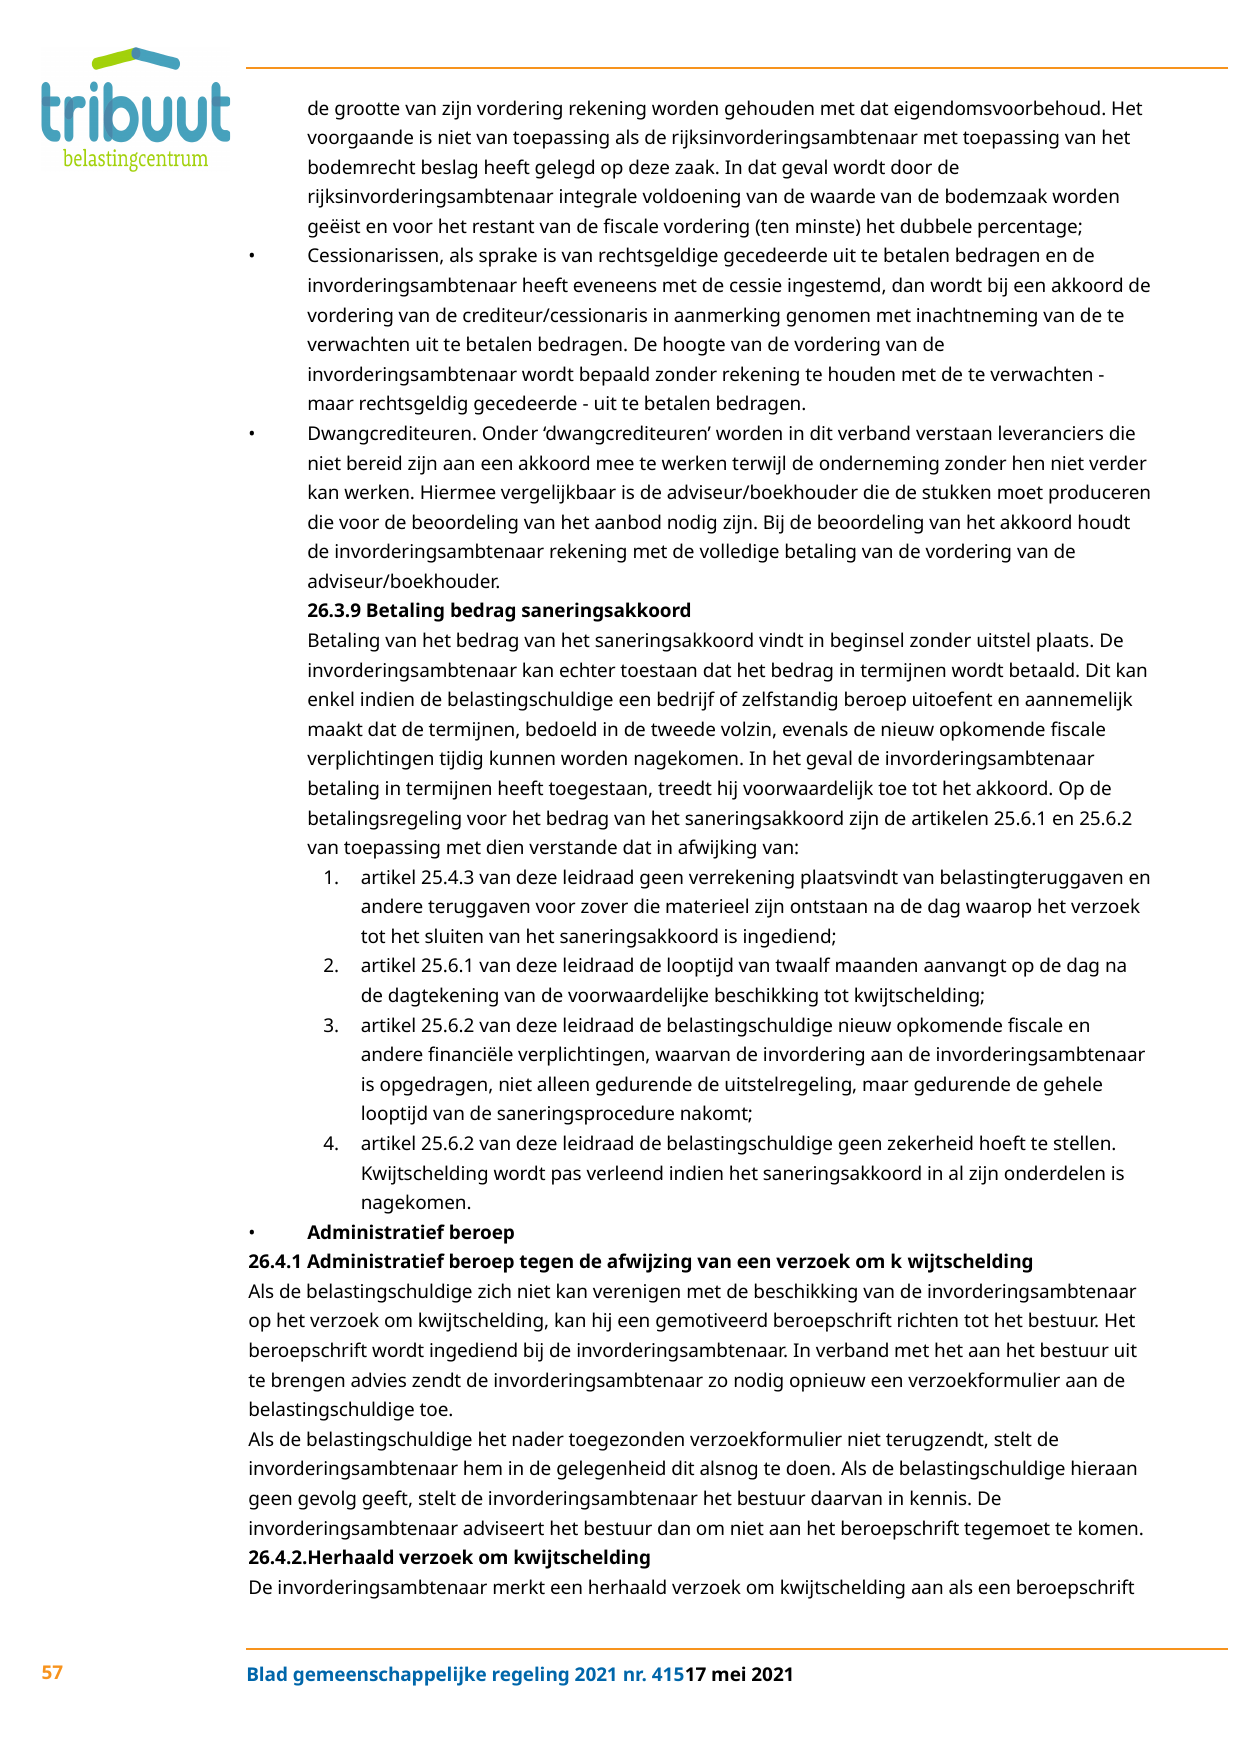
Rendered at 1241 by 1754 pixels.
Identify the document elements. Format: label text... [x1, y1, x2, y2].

list Betaling van het bedrag van het saneringsakkoord vindt in beginsel zonder uitstel plaats. De invorderingsambtenaar kan echter toestaan dat het bedrag in termijnen wordt betaald. Dit kan enkel indien de belastingschuldige een bedrijf of zelfstandig beroep uitoefent en aannemelijk maakt dat de termijnen, bedoeld in de tweede volzin, evenals de nieuw opkomende fiscale verplichtingen tijdig kunnen worden nagekomen. In het geval de invorderingsambtenaar betaling in termijnen heeft toegestaan, treedt hij voorwaardelijk toe tot het akkoord. Op de betalingsregeling voor het bedrag van het saneringsakkoord zijn de artikelen 25.6.1 en 25.6.2 van toepassing met dien verstande dat in afwijking van: [248, 627, 1152, 860]
text 26.4.2.Herhaald verzoek om kwijtschelding [248, 1544, 1152, 1570]
list Dwangcrediteuren. Onder ‘dwangcrediteuren’ worden in dit verband verstaan leveranciers die niet bereid zijn aan een akkoord mee te werken terwijl de onderneming zonder hen niet verder kan werken. Hiermee vergelijkbaar is de adviseur/boekhouder die de stukken moet produceren die voor de beoordeling van het aanbod nodig zijn. Bij de beoordeling van het akkoord houdt de invorderingsambtenaar rekening met de volledige betaling van de vordering van de adviseur/boekhouder. [248, 420, 1152, 594]
text 26.4.1 Administratief beroep tegen de afwijzing van een verzoek om k wijtschelding [248, 1248, 1152, 1274]
picture [41, 47, 231, 172]
list Cessionarissen, als sprake is van rechtsgeldige gecedeerde uit te betalen bedragen en de invorderingsambtenaar heeft eveneens met de cessie ingestemd, dan wordt bij een akkoord de vordering van de crediteur/cessionaris in aanmerking genomen met inachtneming van de te verwachten uit te betalen bedragen. De hoogte van de vordering van de invorderingsambtenaar wordt bepaald zonder rekening te houden met de te verwachten - maar rechtsgeldig gecedeerde - uit te betalen bedragen. [248, 243, 1152, 416]
list 26.3.9 Betaling bedrag saneringsakkoord [248, 598, 1152, 623]
list de grootte van zijn vordering rekening worden gehouden met dat eigendomsvoorbehoud. Het voorgaande is niet van toepassing als de rijksinvorderingsambtenaar met toepassing van het bodemrecht beslag heeft gelegd op deze zaak. In dat geval wordt door de rijksinvorderingsambtenaar integrale voldoening van de waarde van de bodemzaak worden geëist en voor het restant van de fiscale vordering (ten minste) het dubbele percentage; [248, 95, 1152, 239]
list Administratief beroep [248, 1219, 1152, 1245]
text Als de belastingschuldige zich niet kan verenigen met de beschikking van de invorderingsambtenaar op het verzoek om kwijtschelding, kan hij een gemotiveerd beroepschrift richten tot het bestuur. Het beroepschrift wordt ingediend bij de invorderingsambtenaar. In verband met het aan het bestuur uit te brengen advies zendt de invorderingsambtenaar zo nodig opnieuw een verzoekformulier aan de belastingschuldige toe. [248, 1278, 1152, 1422]
list artikel 25.6.2 van deze leidraad de belastingschuldige nieuw opkomende fiscale en andere financiële verplichtingen, waarvan de invordering aan de invorderingsambtenaar is opgedragen, niet alleen gedurende de uitstelregeling, maar gedurende de gehele looptijd van de saneringsprocedure nakomt; [323, 1012, 1152, 1126]
list Kwijtschelding wordt pas verleend indien het saneringsakkoord in al zijn onderdelen is nagekomen. [323, 1160, 1152, 1215]
list artikel 25.6.2 van deze leidraad de belastingschuldige geen zekerheid hoeft te stellen. [323, 1130, 1152, 1156]
text De invorderingsambtenaar merkt een herhaald verzoek om kwijtschelding aan als een beroepschrift [248, 1574, 1152, 1600]
list artikel 25.4.3 van deze leidraad geen verrekening plaatsvindt van belastingteruggaven en andere teruggaven voor zover die materieel zijn ontstaan na de dag waarop het verzoek tot het sluiten van het saneringsakkoord is ingediend; [323, 864, 1152, 949]
list artikel 25.6.1 van deze leidraad de looptijd van twaalf maanden aanvangt op de dag na de dagtekening van de voorwaardelijke beschikking tot kwijtschelding; [323, 953, 1152, 1008]
text Als de belastingschuldige het nader toegezonden verzoekformulier niet terugzendt, stelt de invorderingsambtenaar hem in de gelegenheid dit alsnog te doen. Als de belastingschuldige hieraan geen gevolg geeft, stelt de invorderingsambtenaar het bestuur daarvan in kennis. De invorderingsambtenaar adviseert het bestuur dan om niet aan het beroepschrift tegemoet te komen. [248, 1426, 1152, 1541]
